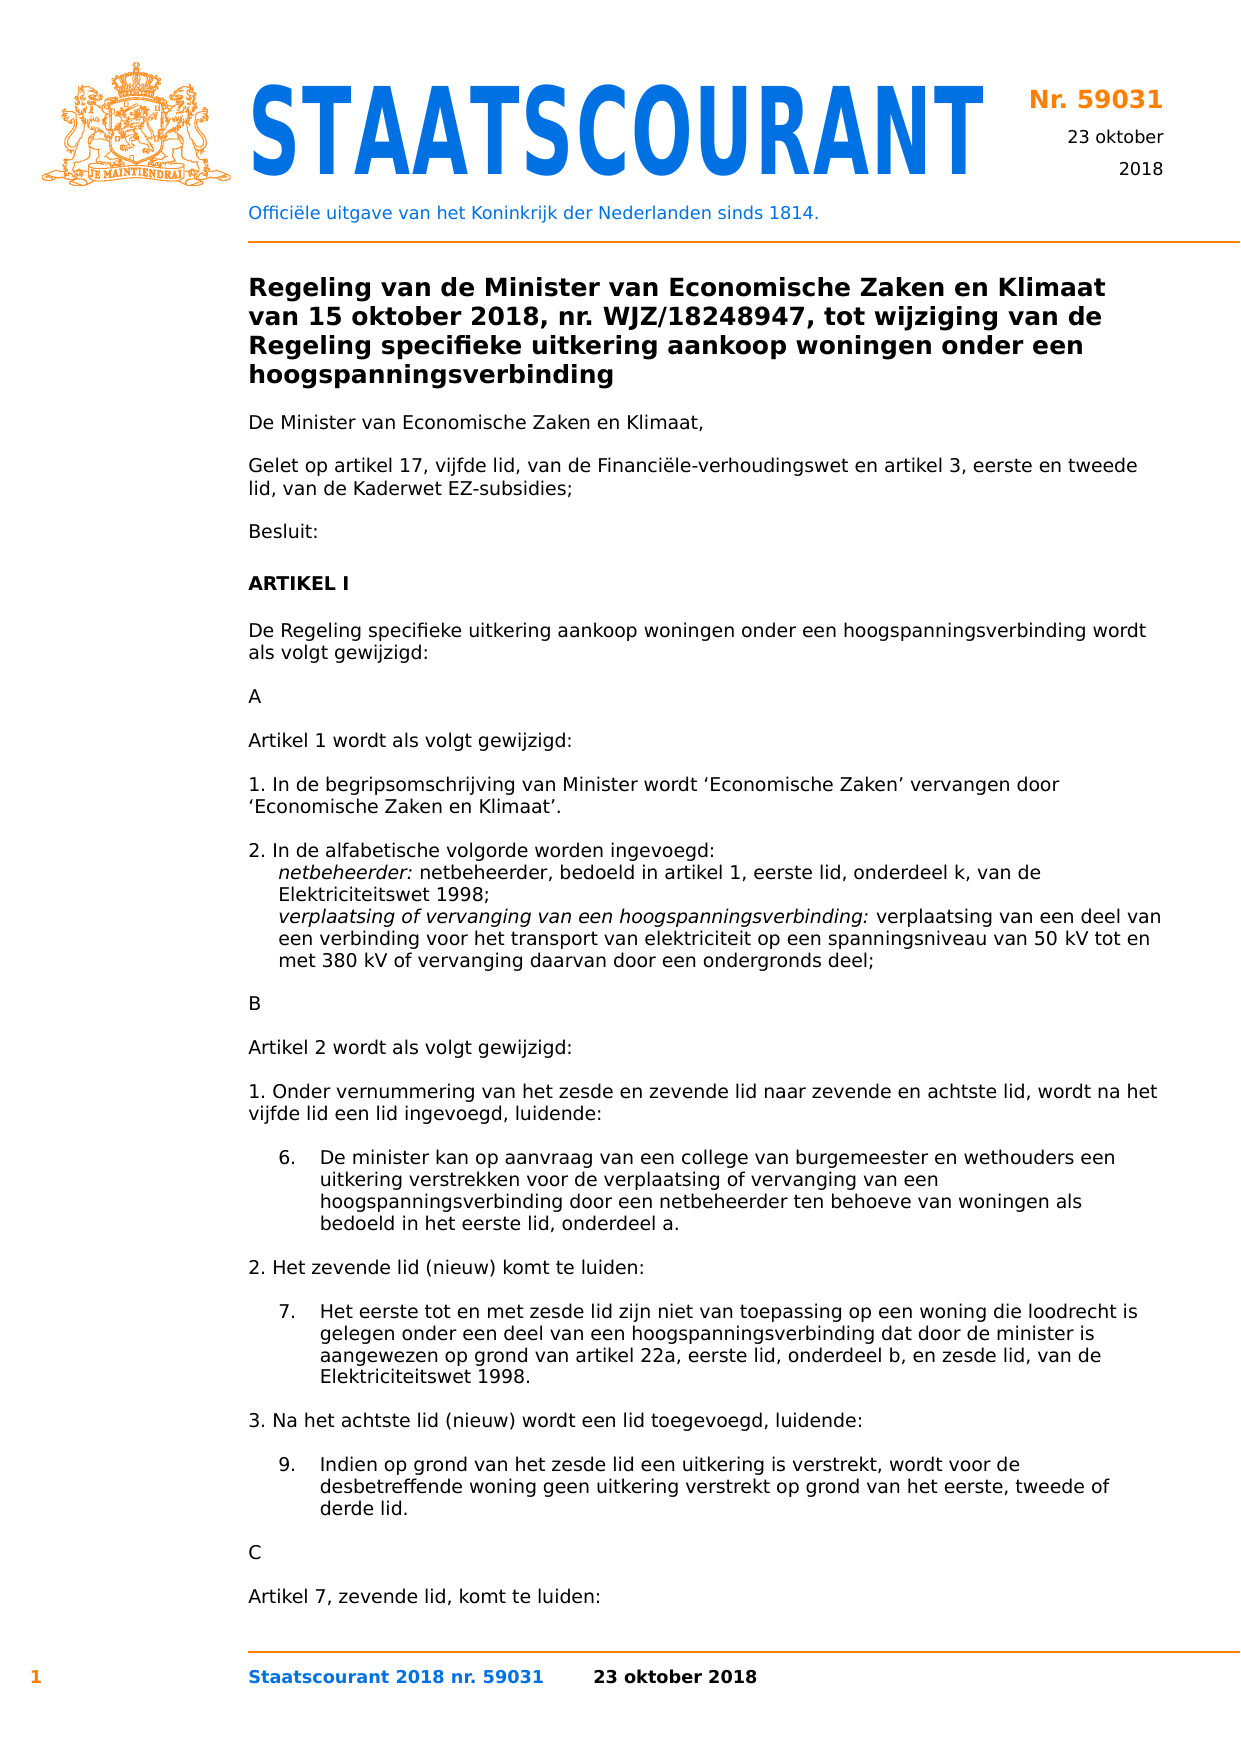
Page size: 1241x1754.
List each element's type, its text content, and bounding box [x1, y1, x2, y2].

text 3. Na het achtste lid (nieuw) wordt een lid toegevoegd, luidende: [248, 1410, 1163, 1432]
text C [248, 1542, 1163, 1564]
text De Minister van Economische Zaken en Klimaat, [248, 412, 1163, 433]
table_cell Officiële uitgave van het Koninkrijk der Nederlanden sinds 1814. [248, 203, 1240, 241]
text 1. Onder vernummering van het zesde en zevende lid naar zevende en achtste lid, wordt na het vijfde lid een lid ingevoegd, luidende: [248, 1081, 1163, 1125]
table_header STAATSCOURANT [248, 62, 998, 203]
table_header Nr. 59031 [998, 62, 1240, 121]
text 2. Het zevende lid (nieuw) komt te luiden: [248, 1257, 1163, 1279]
picture [41, 62, 231, 186]
text 7. Het eerste tot en met zesde lid zijn niet van toepassing op een woning die loodrecht is gelegen onder een deel van een hoogspanningsverbinding dat door de minister is aangewezen op grond van artikel 22a, eerste lid, onderdeel b, en zesde lid, van de Elektriciteitswet 1998. [278, 1301, 1163, 1388]
table_header [25, 62, 248, 241]
text Artikel 1 wordt als volgt gewijzigd: [248, 730, 1163, 752]
text verplaatsing of vervanging van een hoogspanningsverbinding: verplaatsing van een deel van een verbinding voor het transport van elektriciteit op een spanningsniveau van 50 kV tot en met 380 kV of vervanging daarvan door een ondergronds deel; [278, 906, 1163, 971]
text A [248, 686, 1163, 708]
text 6. De minister kan op aanvraag van een college van burgemeester en wethouders een uitkering verstrekken voor de verplaatsing of vervanging van een hoogspanningsverbinding door een netbeheerder ten behoeve van woningen als bedoeld in het eerste lid, onderdeel a. [278, 1147, 1163, 1235]
text 1. In de begripsomschrijving van Minister wordt ‘Economische Zaken’ vervangen door ‘Economische Zaken en Klimaat’. [248, 774, 1163, 818]
text De Regeling specifieke uitkering aankoop woningen onder een hoogspanningsverbinding wordt als volgt gewijzigd: [248, 620, 1163, 664]
table_cell 2018 [998, 153, 1240, 203]
text Besluit: [248, 521, 1163, 543]
table_cell 23 oktober [998, 121, 1240, 153]
text Artikel 2 wordt als volgt gewijzigd: [248, 1037, 1163, 1059]
text 9. Indien op grond van het zesde lid een uitkering is verstrekt, wordt voor de desbetreffende woning geen uitkering verstrekt op grond van het eerste, tweede of derde lid. [278, 1454, 1163, 1520]
text B [248, 993, 1163, 1015]
text Artikel 7, zevende lid, komt te luiden: [248, 1586, 1163, 1608]
subtitle Regeling van de Minister van Economische Zaken en Klimaat van 15 oktober 2018, nr. WJZ/18248947, tot wijziging van de Regeling specifieke uitkering aankoop woningen onder een hoogspanningsverbinding [248, 273, 1163, 390]
text Gelet op artikel 17, vijfde lid, van de Financiële-verhoudingswet en artikel 3, eerste en tweede lid, van de Kaderwet EZ-subsidies; [248, 455, 1163, 499]
text netbeheerder: netbeheerder, bedoeld in artikel 1, eerste lid, onderdeel k, van de Elektriciteitswet 1998; [278, 862, 1163, 906]
subtitle ARTIKEL I [248, 573, 1163, 595]
text 2. In de alfabetische volgorde worden ingevoegd: [248, 839, 1163, 862]
